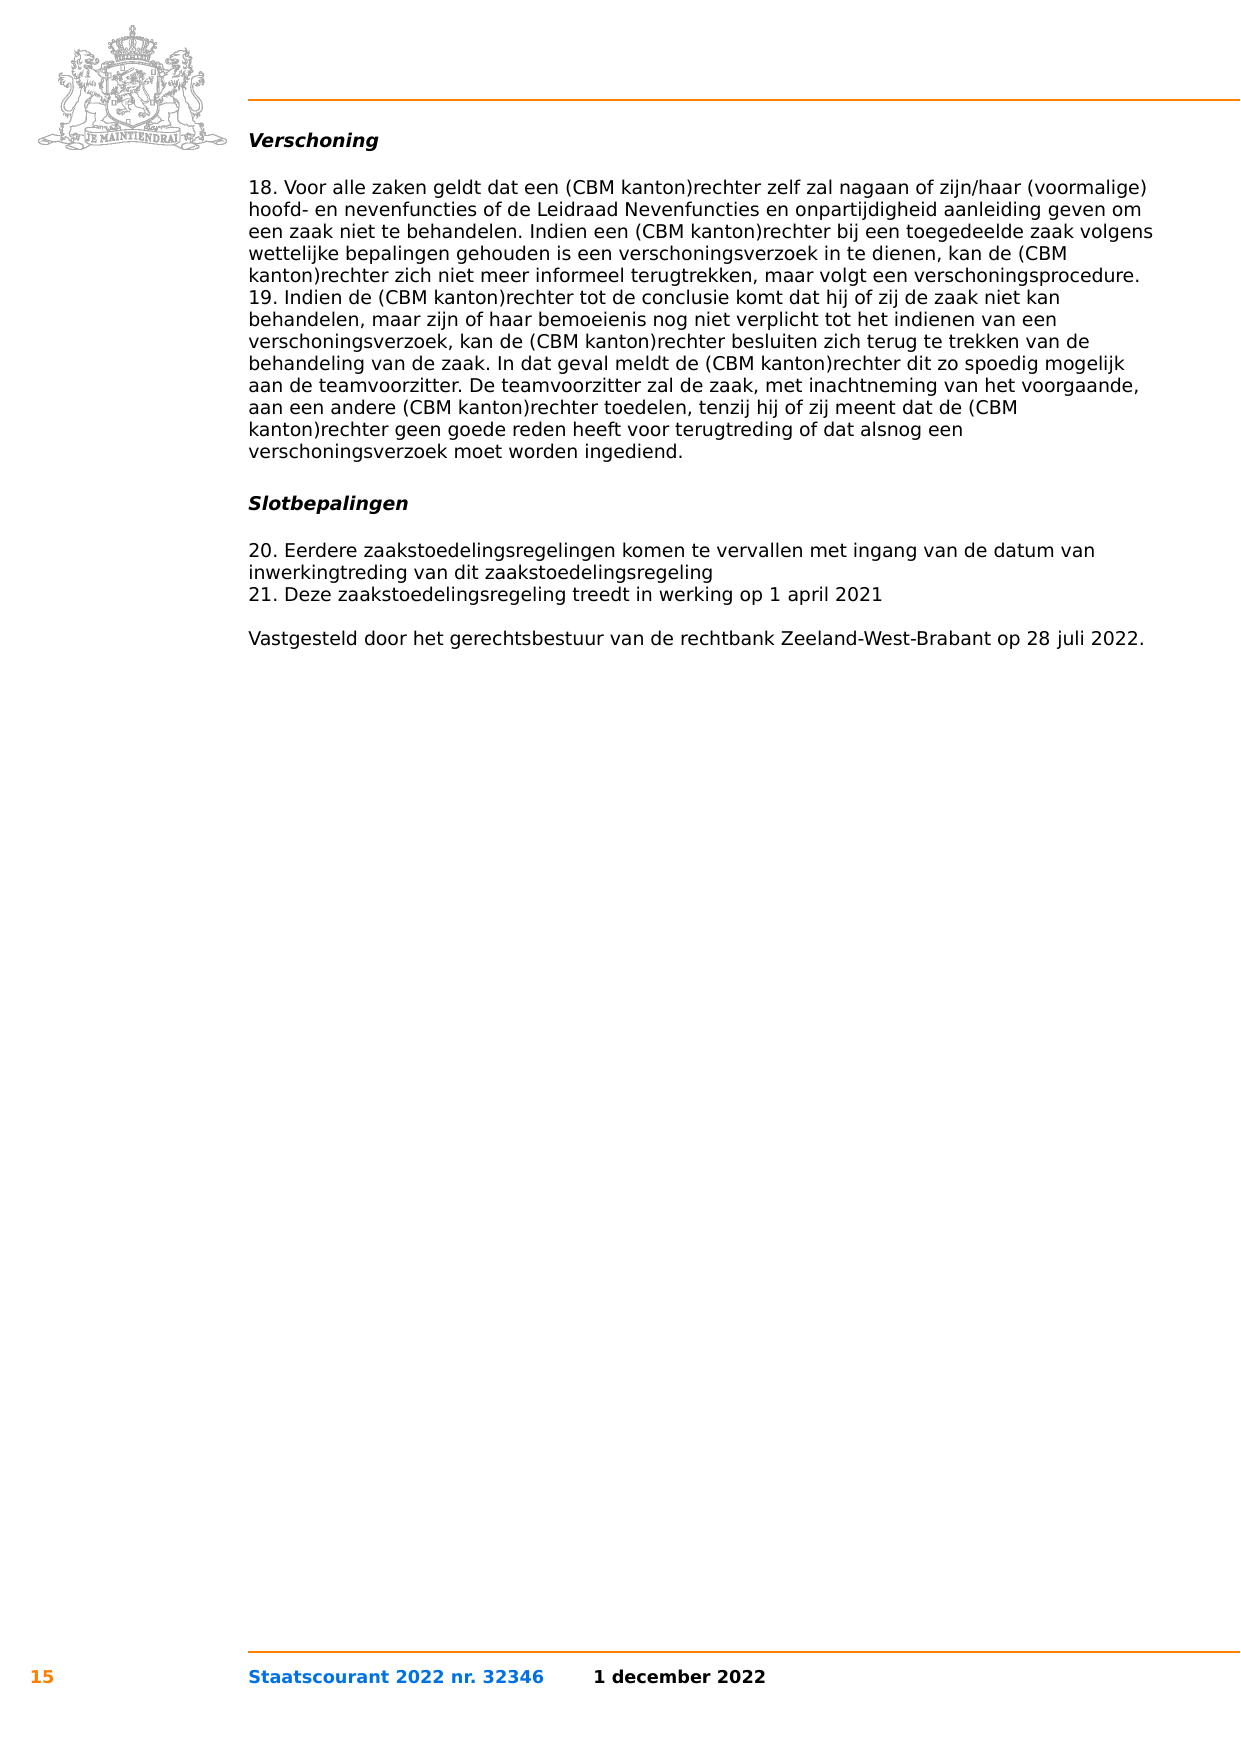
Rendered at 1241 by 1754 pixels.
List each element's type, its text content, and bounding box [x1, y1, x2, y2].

text Vastgesteld door het gerechtsbestuur van de rechtbank Zeeland-West-Brabant op 28 juli 2022. [248, 627, 1163, 649]
subtitle Slotbepalingen [248, 493, 1163, 514]
text 19. Indien de (CBM kanton)rechter tot de conclusie komt dat hij of zij de zaak niet kan behandelen, maar zijn of haar bemoeienis nog niet verplicht tot het indienen van een verschoningsverzoek, kan de (CBM kanton)rechter besluiten zich terug te trekken van de behandeling van de zaak. In dat geval meldt de (CBM kanton)rechter dit zo spoedig mogelijk aan de teamvoorzitter. De teamvoorzitter zal de zaak, met inachtneming van het voorgaande, aan een andere (CBM kanton)rechter toedelen, tenzij hij of zij meent dat de (CBM kanton)rechter geen goede reden heeft voor terugtreding of dat alsnog een verschoningsverzoek moet worden ingediend. [248, 287, 1163, 463]
picture [38, 25, 227, 150]
text 18. Voor alle zaken geldt dat een (CBM kanton)rechter zelf zal nagaan of zijn/haar (voormalige) hoofd- en nevenfuncties of de Leidraad Nevenfuncties en onpartijdigheid aanleiding geven om een zaak niet te behandelen. Indien een (CBM kanton)rechter bij een toegedeelde zaak volgens wettelijke bepalingen gehouden is een verschoningsverzoek in te dienen, kan de (CBM kanton)rechter zich niet meer informeel terugtrekken, maar volgt een verschoningsprocedure. [248, 177, 1163, 287]
subtitle Verschoning [248, 130, 1163, 152]
text 21. Deze zaakstoedelingsregeling treedt in werking op 1 april 2021 [248, 583, 1163, 606]
text 20. Eerdere zaakstoedelingsregelingen komen te vervallen met ingang van de datum van inwerkingtreding van dit zaakstoedelingsregeling [248, 539, 1163, 583]
